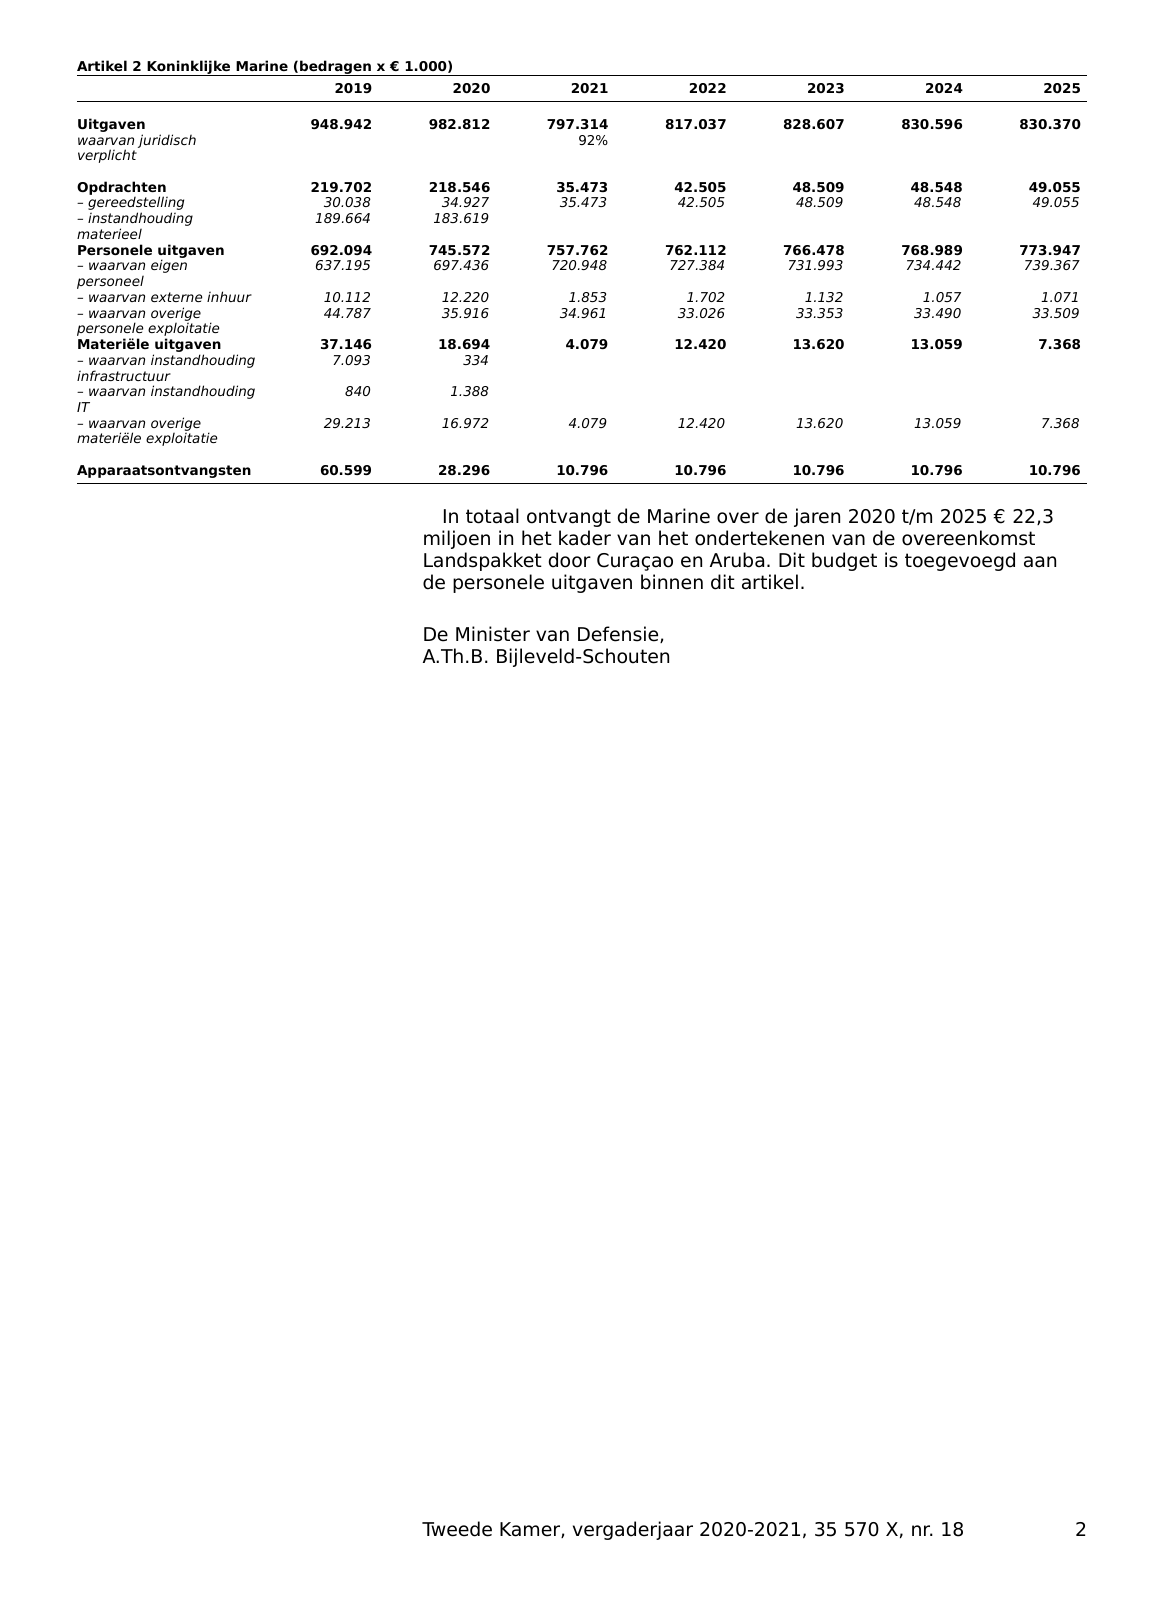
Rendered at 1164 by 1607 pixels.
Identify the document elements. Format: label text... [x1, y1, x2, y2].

table_cell 830.596 [850, 117, 968, 132]
table_cell [850, 447, 968, 463]
table_cell 49.055 [969, 195, 1087, 211]
table_cell 692.094 [260, 243, 378, 258]
table_cell 183.619 [378, 211, 496, 242]
table_cell [260, 447, 378, 463]
table_cell 10.796 [614, 463, 732, 483]
table_cell 7.368 [969, 416, 1087, 447]
table_cell 12.220 [378, 290, 496, 305]
table_cell 739.367 [969, 258, 1087, 290]
table_cell 7.093 [260, 353, 378, 384]
table_cell 757.762 [496, 243, 614, 258]
table_cell Materiële uitgaven [77, 337, 260, 353]
table_cell 10.112 [260, 290, 378, 305]
table_cell [614, 384, 732, 416]
table_cell 797.314 [496, 117, 614, 132]
table_cell waarvan juridisch verplicht [77, 133, 260, 164]
table_cell [614, 164, 732, 179]
table_cell 60.599 [260, 463, 378, 483]
table_cell 34.927 [378, 195, 496, 211]
table_cell 48.509 [732, 195, 850, 211]
table_cell [969, 353, 1087, 384]
table_cell 13.620 [732, 416, 850, 447]
table_cell 42.505 [614, 195, 732, 211]
table_cell [260, 133, 378, 164]
table_cell 35.473 [496, 180, 614, 195]
table_cell [614, 447, 732, 463]
table_cell 1.388 [378, 384, 496, 416]
table_cell 10.796 [732, 463, 850, 483]
table_cell 2025 [969, 76, 1087, 101]
text In totaal ontvangt de Marine over de jaren 2020 t/m 2025 € 22,3 miljoen in het kader van het ondertekenen van de overeenkomst Landspakket door Curaçao en Aruba. Dit budget is toegevoegd aan de personele uitgaven binnen dit artikel. [422, 506, 1087, 594]
table_cell 637.195 [260, 258, 378, 290]
table_cell [969, 164, 1087, 179]
table_cell 2023 [732, 76, 850, 101]
table_cell 48.509 [732, 180, 850, 195]
table_cell 768.989 [850, 243, 968, 258]
table_cell [378, 102, 496, 117]
table_cell – waarvan externe inhuur [77, 290, 260, 305]
table_cell 10.796 [850, 463, 968, 483]
table_header Artikel 2 Koninklijke Marine (bedragen x € 1.000) [77, 59, 1087, 75]
table_cell – instandhouding materieel [77, 211, 260, 242]
table_cell – waarvan overige materiële exploitatie [77, 416, 260, 447]
table_cell 37.146 [260, 337, 378, 353]
table_cell 33.490 [850, 305, 968, 337]
table_cell 697.436 [378, 258, 496, 290]
table_cell 18.694 [378, 337, 496, 353]
table_cell 219.702 [260, 180, 378, 195]
table_cell – waarvan instandhouding IT [77, 384, 260, 416]
table_cell – waarvan overige personele exploitatie [77, 305, 260, 337]
table_cell Personele uitgaven [77, 243, 260, 258]
table_cell [378, 447, 496, 463]
table_cell [850, 102, 968, 117]
table_cell 1.132 [732, 290, 850, 305]
table_cell 828.607 [732, 117, 850, 132]
table_cell [969, 384, 1087, 416]
table_cell [77, 447, 260, 463]
table_cell [614, 133, 732, 164]
table_cell [732, 353, 850, 384]
table_cell [378, 164, 496, 179]
table_cell 12.420 [614, 416, 732, 447]
table_cell 734.442 [850, 258, 968, 290]
table_cell Uitgaven [77, 117, 260, 132]
table_cell [496, 102, 614, 117]
table_cell 840 [260, 384, 378, 416]
table_cell 1.071 [969, 290, 1087, 305]
table_cell [378, 133, 496, 164]
table_cell [969, 211, 1087, 242]
table_cell 10.796 [496, 463, 614, 483]
table_cell 48.548 [850, 195, 968, 211]
table_cell [260, 102, 378, 117]
table_cell 35.473 [496, 195, 614, 211]
table_cell [969, 102, 1087, 117]
table_cell 12.420 [614, 337, 732, 353]
table_cell [496, 164, 614, 179]
table_cell [496, 384, 614, 416]
table_cell 745.572 [378, 243, 496, 258]
table_cell 48.548 [850, 180, 968, 195]
table_cell Apparaatsontvangsten [77, 463, 260, 483]
table_cell – waarvan eigen personeel [77, 258, 260, 290]
table_cell 766.478 [732, 243, 850, 258]
table_cell 2020 [378, 76, 496, 101]
table_cell 218.546 [378, 180, 496, 195]
table_cell 1.057 [850, 290, 968, 305]
table_cell 33.509 [969, 305, 1087, 337]
table_cell 44.787 [260, 305, 378, 337]
table_cell 30.038 [260, 195, 378, 211]
table_cell 42.505 [614, 180, 732, 195]
table_cell 1.853 [496, 290, 614, 305]
table_cell [850, 164, 968, 179]
table_cell [77, 102, 260, 117]
table_cell 16.972 [378, 416, 496, 447]
table_cell [732, 164, 850, 179]
table_cell 189.664 [260, 211, 378, 242]
table_cell [732, 133, 850, 164]
table_cell 2022 [614, 76, 732, 101]
table_cell 34.961 [496, 305, 614, 337]
text De Minister van Defensie, A.Th.B. Bijleveld-Schouten [422, 624, 1087, 668]
table_cell [850, 353, 968, 384]
table_cell 4.079 [496, 337, 614, 353]
table_cell 720.948 [496, 258, 614, 290]
table_cell 49.055 [969, 180, 1087, 195]
table_cell 4.079 [496, 416, 614, 447]
table_cell 982.812 [378, 117, 496, 132]
table_cell 762.112 [614, 243, 732, 258]
table_cell 10.796 [969, 463, 1087, 483]
table_cell [614, 211, 732, 242]
table_cell [732, 447, 850, 463]
table_cell 1.702 [614, 290, 732, 305]
table_cell [850, 133, 968, 164]
table_cell 727.384 [614, 258, 732, 290]
table_cell [732, 211, 850, 242]
table_cell 948.942 [260, 117, 378, 132]
table_cell 35.916 [378, 305, 496, 337]
table_cell 2019 [260, 76, 378, 101]
table_cell 2024 [850, 76, 968, 101]
table_cell 28.296 [378, 463, 496, 483]
table_cell [496, 447, 614, 463]
table_cell 92% [496, 133, 614, 164]
table_cell [77, 164, 260, 179]
table_cell 731.993 [732, 258, 850, 290]
table_cell – gereedstelling [77, 195, 260, 211]
table_cell 13.059 [850, 337, 968, 353]
table_cell 830.370 [969, 117, 1087, 132]
table_cell [260, 164, 378, 179]
table_cell [496, 211, 614, 242]
table_cell 2021 [496, 76, 614, 101]
table_cell 13.620 [732, 337, 850, 353]
table_cell 33.353 [732, 305, 850, 337]
table_cell 13.059 [850, 416, 968, 447]
table_cell 29.213 [260, 416, 378, 447]
table_cell [850, 384, 968, 416]
table_cell [77, 76, 260, 101]
table_cell [496, 353, 614, 384]
table_cell [614, 102, 732, 117]
table_cell [614, 353, 732, 384]
table_cell – waarvan instandhouding infrastructuur [77, 353, 260, 384]
table_cell Opdrachten [77, 180, 260, 195]
table_cell [850, 211, 968, 242]
table_cell [732, 102, 850, 117]
table_cell 33.026 [614, 305, 732, 337]
table_cell [969, 447, 1087, 463]
table_cell 334 [378, 353, 496, 384]
table_cell 773.947 [969, 243, 1087, 258]
table_cell [732, 384, 850, 416]
table_cell 7.368 [969, 337, 1087, 353]
table_cell 817.037 [614, 117, 732, 132]
table_cell [969, 133, 1087, 164]
